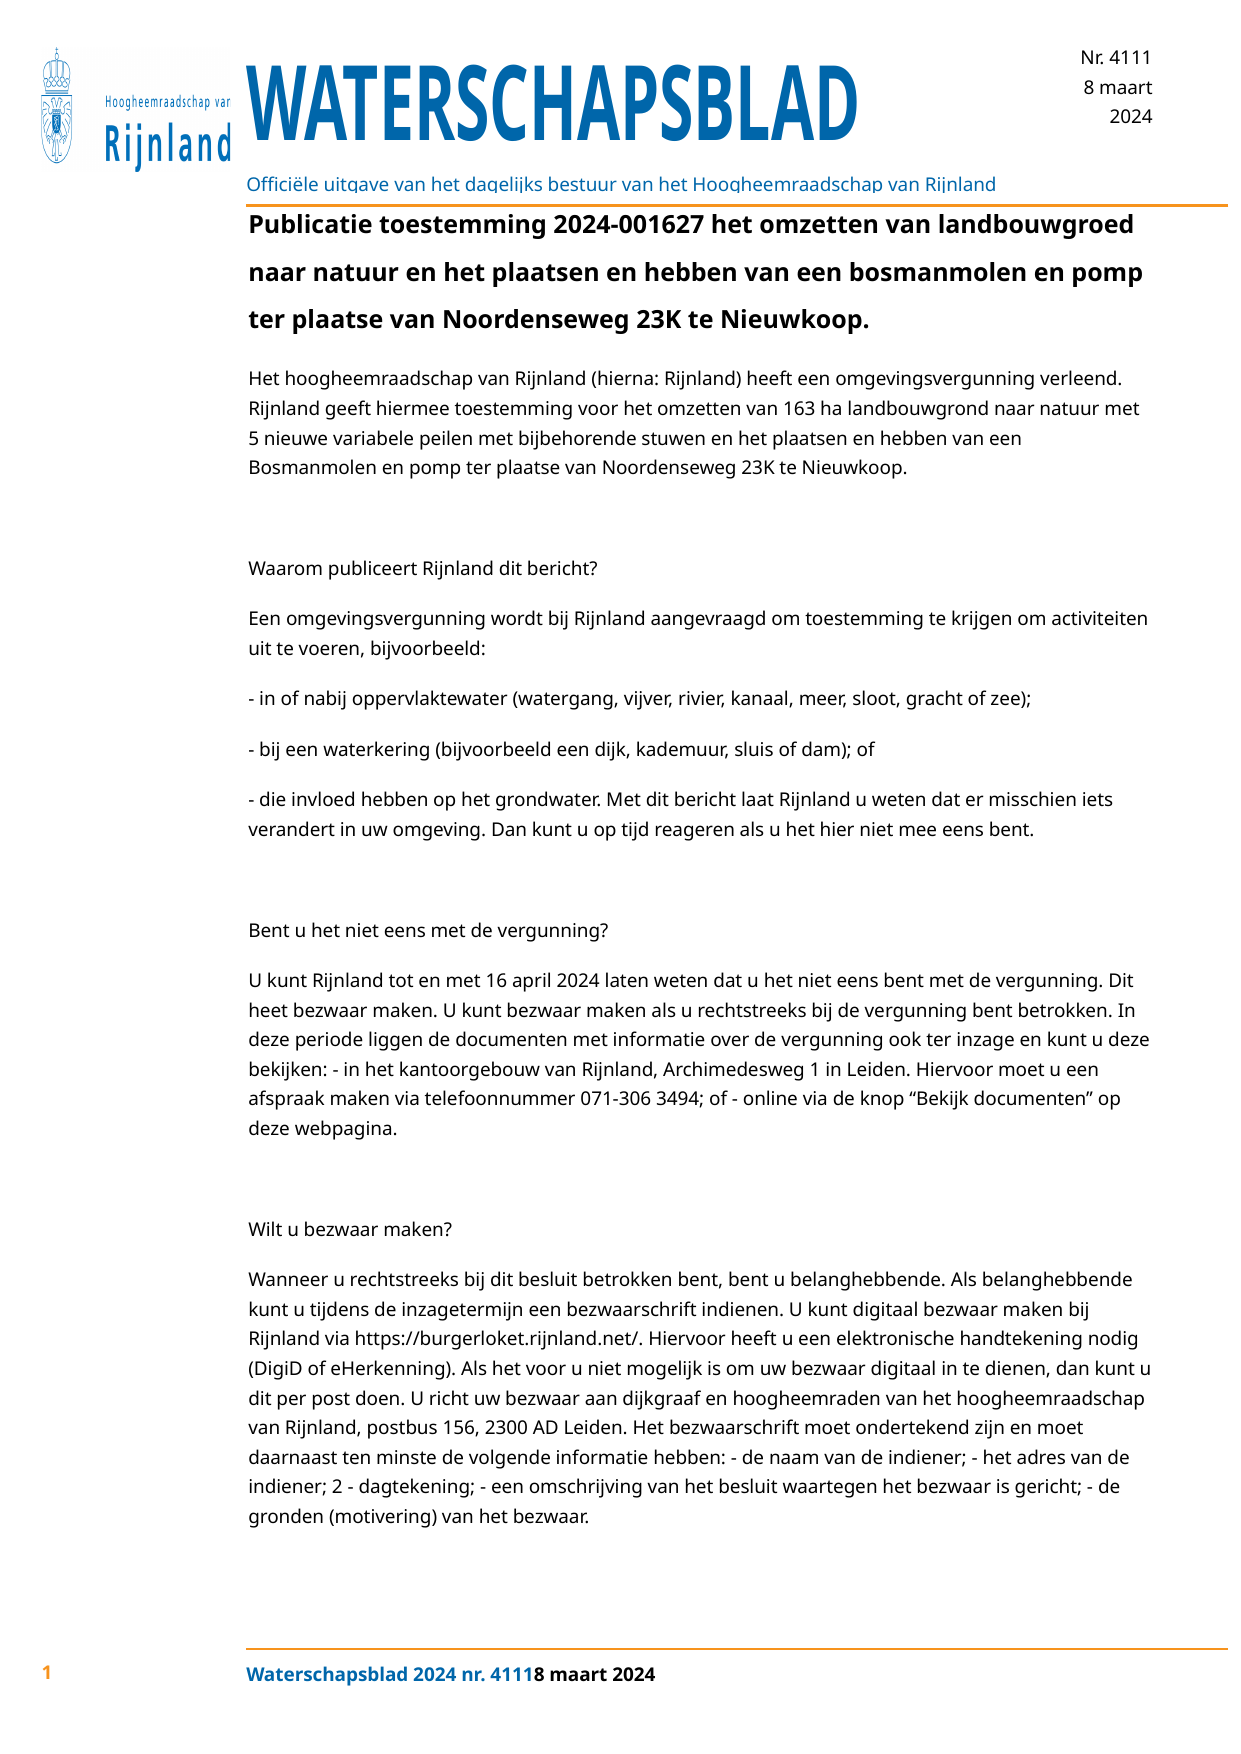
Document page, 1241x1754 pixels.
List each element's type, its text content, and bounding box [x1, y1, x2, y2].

text Publicatie toestemming 2024-001627 het omzetten van landbouwgroed naar natuur en het plaatsen en hebben van een bosmanmolen en pomp ter plaatse van Noordenseweg 23K te Nieuwkoop. [248, 207, 1152, 336]
text Wanneer u rechtstreeks bij dit besluit betrokken bent, bent u belanghebbende. Als belanghebbende kunt u tijdens de inzagetermijn een bezwaarschrift indienen. U kunt digitaal bezwaar maken bij Rijnland via https://burgerloket.rijnland.net/. Hiervoor heeft u een elektronische handtekening nodig (DigiD of eHerkenning). Als het voor u niet mogelijk is om uw bezwaar digitaal in te dienen, dan kunt u dit per post doen. U richt uw bezwaar aan dijkgraaf en hoogheemraden van het hoogheemraadschap van Rijnland, postbus 156, 2300 AD Leiden. Het bezwaarschrift moet ondertekend zijn en moet daarnaast ten minste de volgende informatie hebben: - de naam van de indiener; - het adres van de indiener; 2 - dagtekening; - een omschrijving van het besluit waartegen het bezwaar is gericht; - de gronden (motivering) van het bezwaar. [248, 1266, 1152, 1529]
text - bij een waterkering (bijvoorbeeld een dijk, kademuur, sluis of dam); of [248, 736, 1152, 762]
text Wilt u bezwaar maken? [248, 1216, 1152, 1242]
text Waarom publiceert Rijnland dit bericht? [248, 555, 1152, 581]
text - in of nabij oppervlaktewater (watergang, vijver, rivier, kanaal, meer, sloot, gracht of zee); [248, 686, 1152, 711]
text Bent u het niet eens met de vergunning? [248, 917, 1152, 942]
picture [41, 47, 231, 172]
text Een omgevingsvergunning wordt bij Rijnland aangevraagd om toestemming te krijgen om activiteiten uit te voeren, bijvoorbeeld: [248, 606, 1152, 661]
text Het hoogheemraadschap van Rijnland (hierna: Rijnland) heeft een omgevingsvergunning verleend. Rijnland geeft hiermee toestemming voor het omzetten van 163 ha landbouwgrond naar natuur met 5 nieuwe variabele peilen met bijbehorende stuwen en het plaatsen en hebben van een Bosmanmolen en pomp ter plaatse van Noordenseweg 23K te Nieuwkoop. [248, 366, 1152, 480]
text - die invloed hebben op het grondwater. Met dit bericht laat Rijnland u weten dat er misschien iets verandert in uw omgeving. Dan kunt u op tijd reageren als u het hier niet mee eens bent. [248, 786, 1152, 842]
text U kunt Rijnland tot en met 16 april 2024 laten weten dat u het niet eens bent met de vergunning. Dit heet bezwaar maken. U kunt bezwaar maken als u rechtstreeks bij de vergunning bent betrokken. In deze periode liggen de documenten met informatie over de vergunning ook ter inzage en kunt u deze bekijken: - in het kantoorgebouw van Rijnland, Archimedesweg 1 in Leiden. Hiervoor moet u een afspraak maken via telefoonnummer 071-306 3494; of - online via de knop “Bekijk documenten” op deze webpagina. [248, 967, 1152, 1141]
